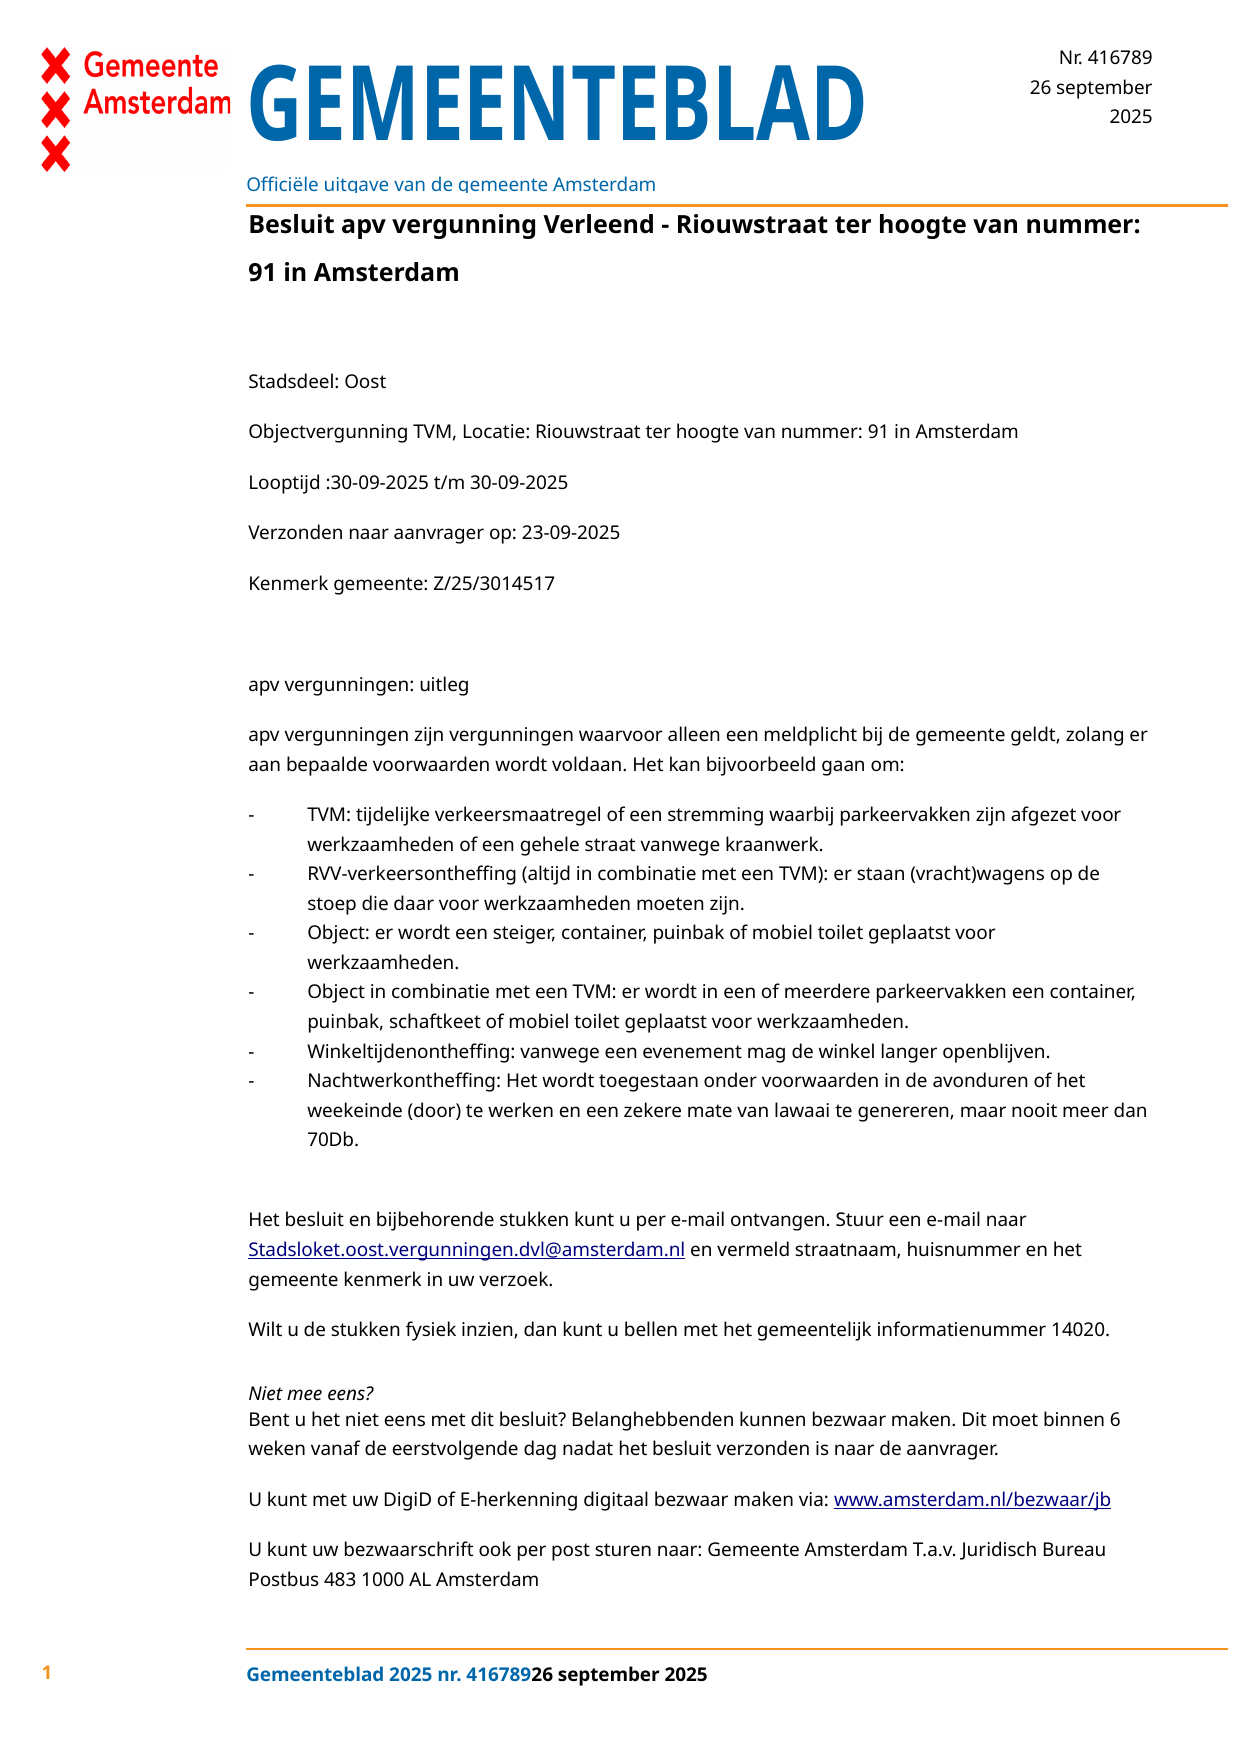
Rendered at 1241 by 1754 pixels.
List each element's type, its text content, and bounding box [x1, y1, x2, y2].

list TVM: tijdelijke verkeersmaatregel of een stremming waarbij parkeervakken zijn afgezet voor werkzaamheden of een gehele straat vanwege kraanwerk. [248, 801, 1152, 857]
text Wilt u de stukken fysiek inzien, dan kunt u bellen met het gemeentelijk informatienummer 14020. [248, 1316, 1152, 1342]
text Het besluit en bijbehorende stukken kunt u per e-mail ontvangen. Stuur een e-mail naar Stadsloket.oost.vergunningen.dvl@amsterdam.nl en vermeld straatnaam, huisnummer en het gemeente kenmerk in uw verzoek. [248, 1207, 1152, 1292]
list Nachtwerkontheffing: Het wordt toegestaan onder voorwaarden in de avonduren of het weekeinde (door) te werken en een zekere mate van lawaai te genereren, maar nooit meer dan 70Db. [248, 1067, 1152, 1152]
text Looptijd :30-09-2025 t/m 30-09-2025 [248, 469, 1152, 495]
text Besluit apv vergunning Verleend - Riouwstraat ter hoogte van nummer: 91 in Amsterdam [248, 207, 1152, 288]
list Object: er wordt een steiger, container, puinbak of mobiel toilet geplaatst voor werkzaamheden. [248, 919, 1152, 975]
list Object in combinatie met een TVM: er wordt in een of meerdere parkeervakken een container, puinbak, schaftkeet of mobiel toilet geplaatst voor werkzaamheden. [248, 979, 1152, 1034]
text Kenmerk gemeente: Z/25/3014517 [248, 570, 1152, 596]
list RVV-verkeersontheffing (altijd in combinatie met een TVM): er staan (vracht)wagens op de stoep die daar voor werkzaamheden moeten zijn. [248, 860, 1152, 916]
text Bent u het niet eens met dit besluit? Belanghebbenden kunnen bezwaar maken. Dit moet binnen 6 weken vanaf de eerstvolgende dag nadat het besluit verzonden is naar de aanvrager. [248, 1406, 1152, 1461]
text apv vergunningen zijn vergunningen waarvoor alleen een meldplicht bij de gemeente geldt, zolang er aan bepaalde voorwaarden wordt voldaan. Het kan bijvoorbeeld gaan om: [248, 721, 1152, 777]
text apv vergunningen: uitleg [248, 671, 1152, 697]
text Objectvergunning TVM, Locatie: Riouwstraat ter hoogte van nummer: 91 in Amsterdam [248, 419, 1152, 444]
text Verzonden naar aanvrager op: 23-09-2025 [248, 519, 1152, 545]
text U kunt met uw DigiD of E-herkenning digitaal bezwaar maken via: www.amsterdam.nl/bezwaar/jb [248, 1486, 1152, 1512]
text U kunt uw bezwaarschrift ook per post sturen naar: Gemeente Amsterdam T.a.v. Juridisch Bureau Postbus 483 1000 AL Amsterdam [248, 1536, 1152, 1592]
picture [41, 47, 231, 172]
list Winkeltijdenontheffing: vanwege een evenement mag de winkel langer openblijven. [248, 1038, 1152, 1064]
text Stadsdeel: Oost [248, 368, 1152, 394]
text Niet mee eens? [248, 1380, 1152, 1406]
